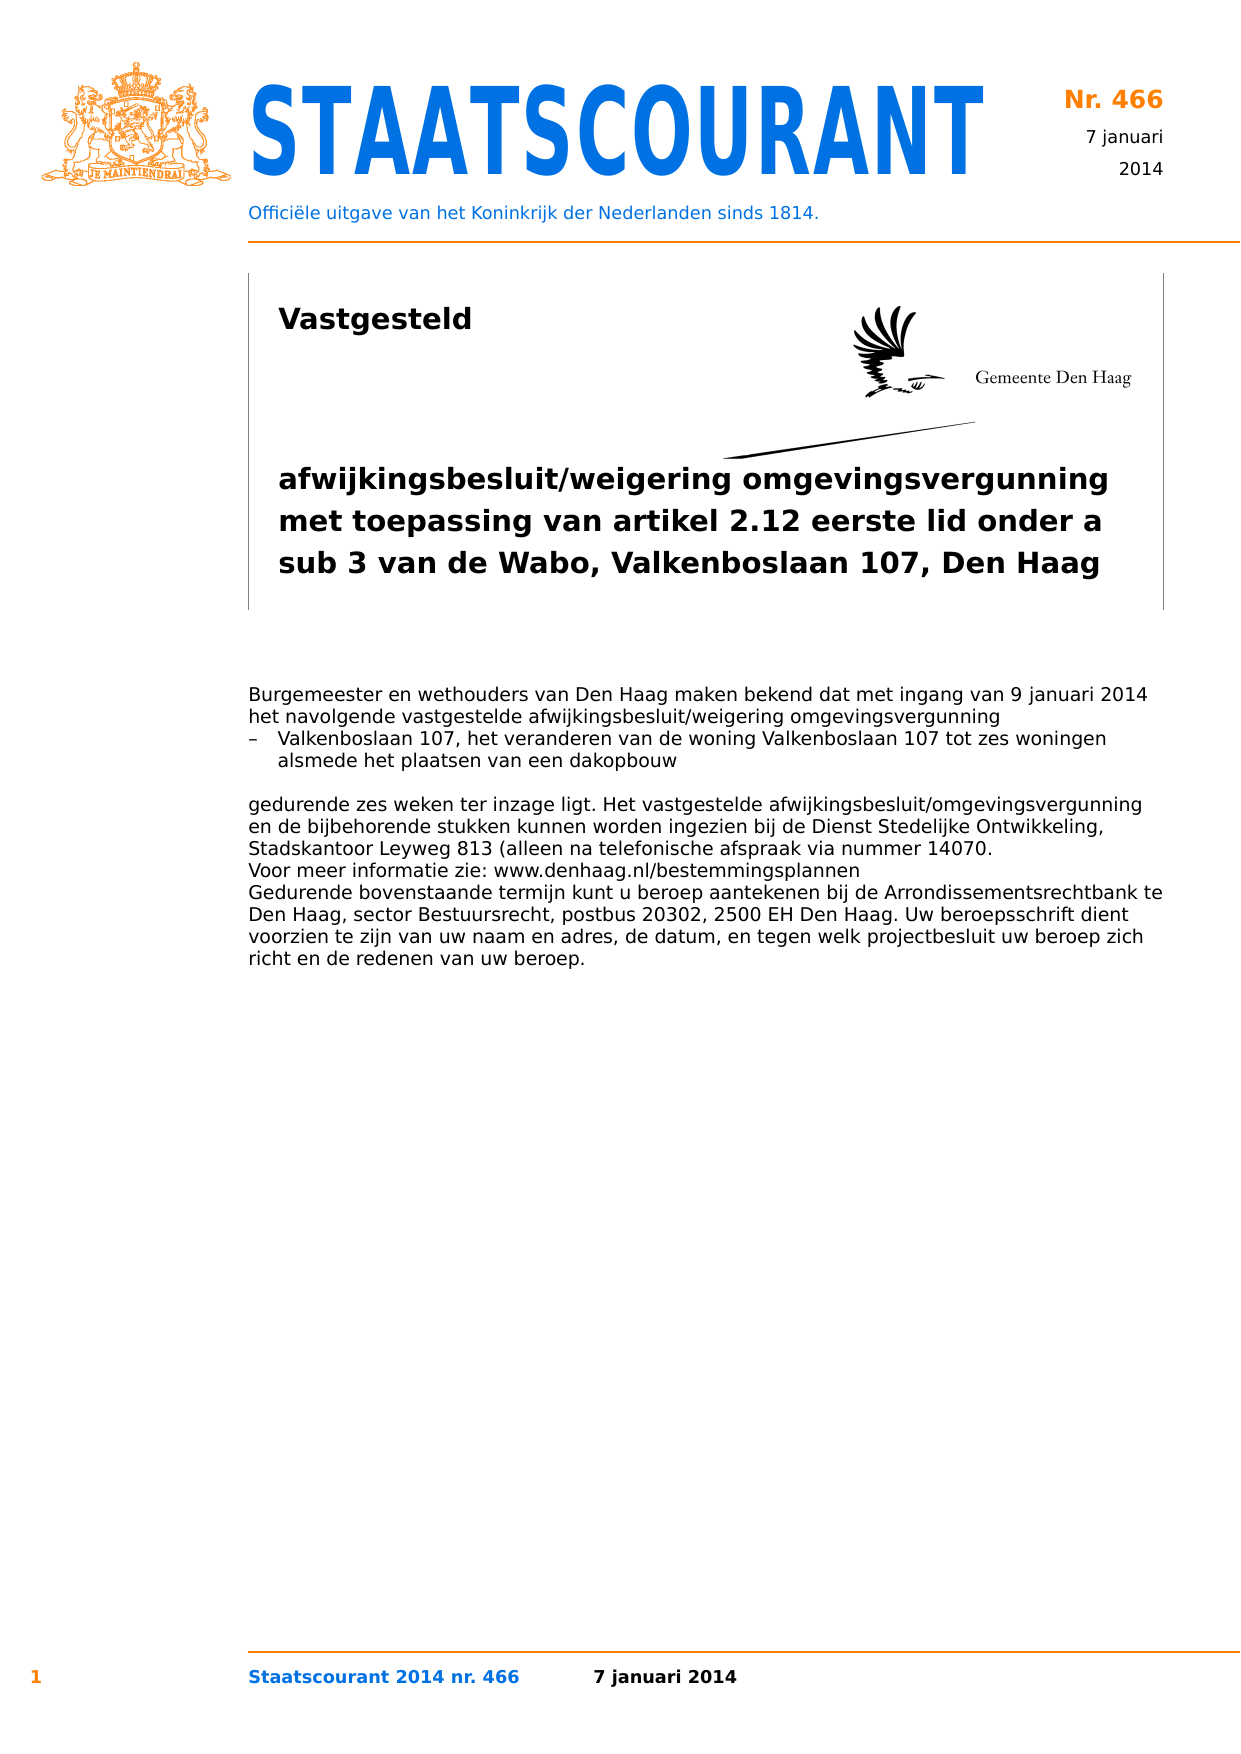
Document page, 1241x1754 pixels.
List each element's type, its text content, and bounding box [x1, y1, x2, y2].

text gedurende zes weken ter inzage ligt. Het vastgestelde afwijkingsbesluit/omgevingsvergunning en de bijbehorende stukken kunnen worden ingezien bij de Dienst Stedelijke Ontwikkeling, Stadskantoor Leyweg 813 (alleen na telefonische afspraak via nummer 14070. [248, 794, 1163, 860]
table_cell Officiële uitgave van het Koninkrijk der Nederlanden sinds 1814. [248, 203, 1240, 241]
text Gedurende bovenstaande termijn kunt u beroep aantekenen bij de Arrondissementsrechtbank te Den Haag, sector Bestuursrecht, postbus 20302, 2500 EH Den Haag. Uw beroepsschrift dient voorzien te zijn van uw naam en adres, de datum, en tegen welk projectbesluit uw beroep zich richt en de redenen van uw beroep. [248, 882, 1163, 970]
picture [720, 302, 1134, 462]
subtitle Vastgesteld afwijkingsbesluit/weigering omgevingsvergunning met toepassing van artikel 2.12 eerste lid onder a sub 3 van de Wabo, Valkenboslaan 107, Den Haag [249, 273, 1163, 610]
table_cell 7 januari [998, 121, 1240, 153]
text – Valkenboslaan 107, het veranderen van de woning Valkenboslaan 107 tot zes woningen alsmede het plaatsen van een dakopbouw [248, 728, 1163, 772]
table_header STAATSCOURANT [248, 62, 998, 203]
table_header [25, 62, 248, 241]
table_cell 2014 [998, 153, 1240, 203]
text Burgemeester en wethouders van Den Haag maken bekend dat met ingang van 9 januari 2014 het navolgende vastgestelde afwijkingsbesluit/weigering omgevingsvergunning [248, 684, 1163, 728]
picture [41, 62, 231, 186]
text Voor meer informatie zie: www.denhaag.nl/bestemmingsplannen [248, 860, 1163, 882]
table_header Nr. 466 [998, 62, 1240, 121]
